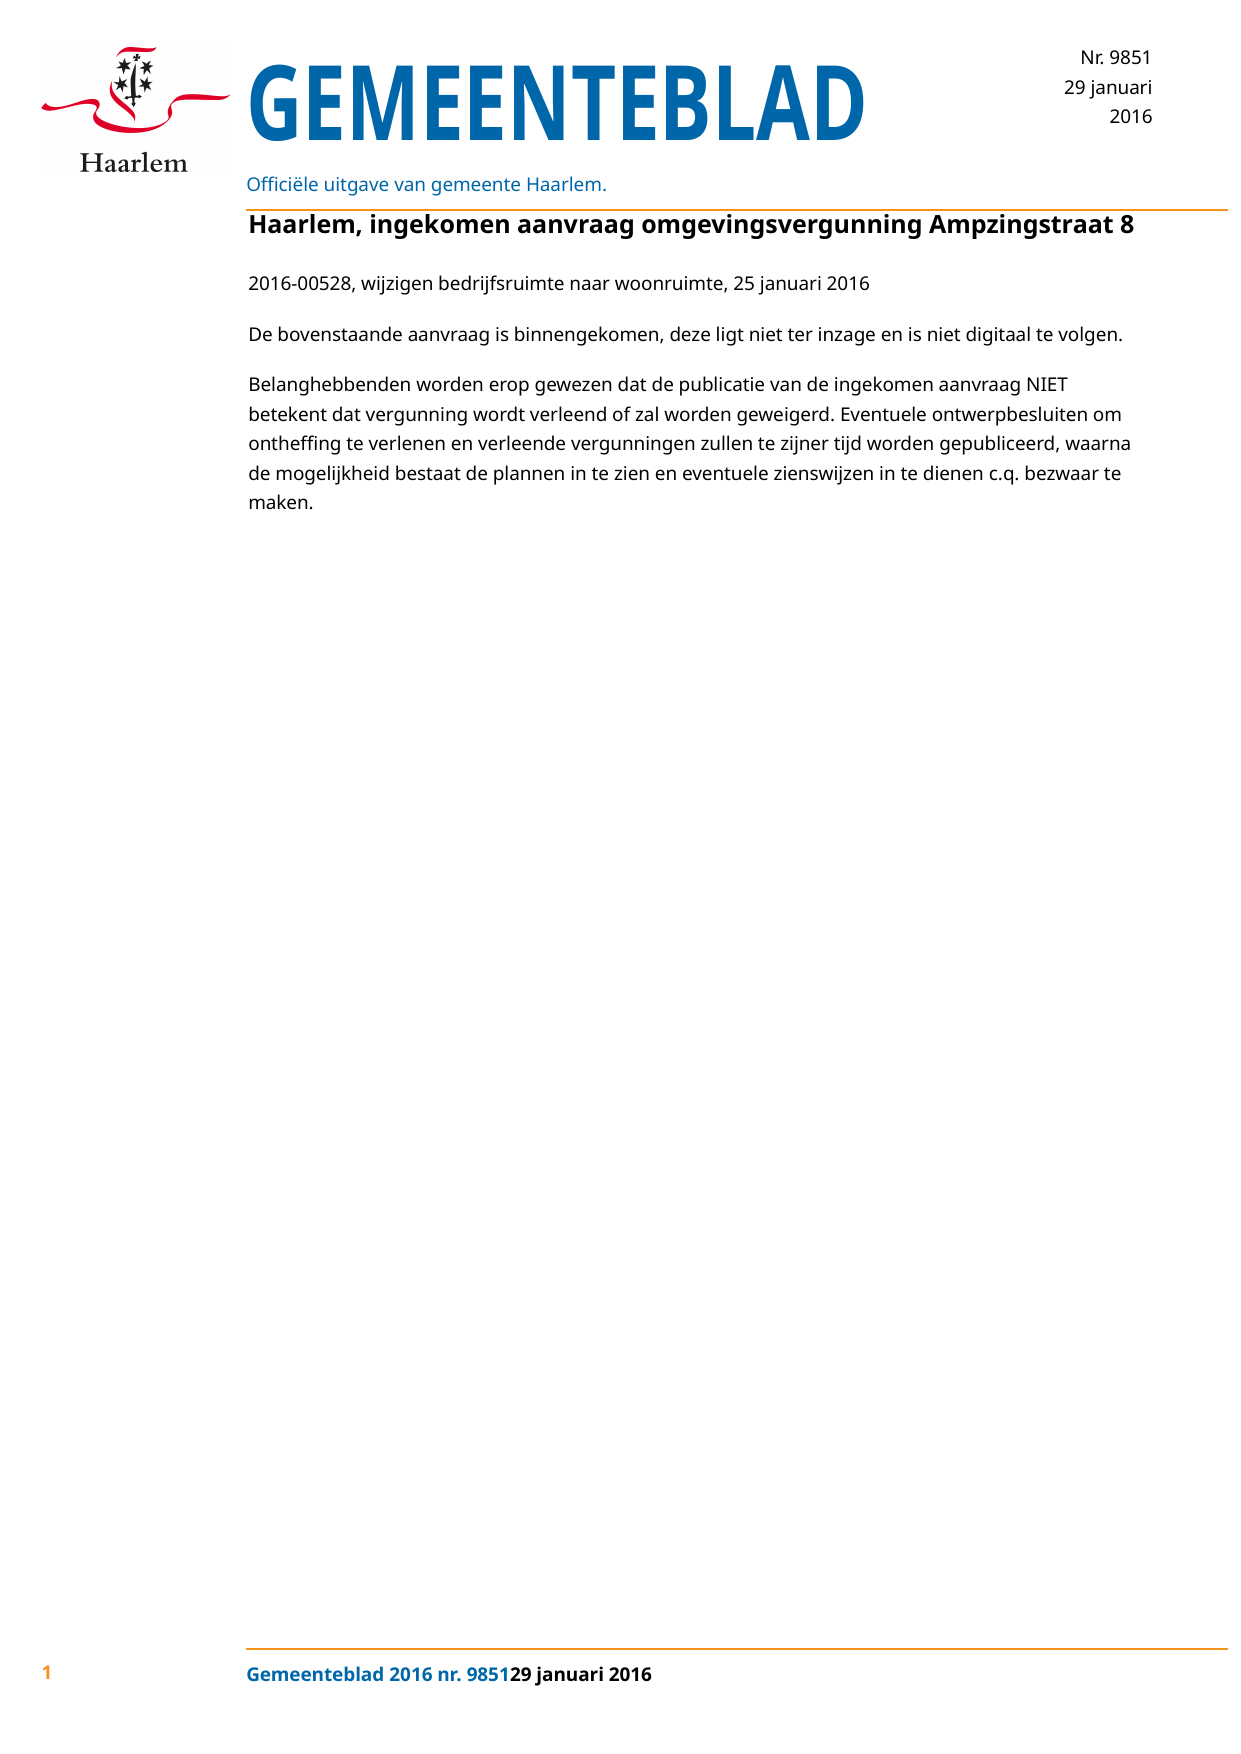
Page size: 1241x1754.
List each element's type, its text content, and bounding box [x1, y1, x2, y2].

text Haarlem, ingekomen aanvraag omgevingsvergunning Ampzingstraat 8 [248, 211, 1152, 241]
text De bovenstaande aanvraag is binnengekomen, deze ligt niet ter inzage en is niet digitaal te volgen. [248, 321, 1152, 346]
picture [41, 47, 231, 172]
text 2016-00528, wijzigen bedrijfsruimte naar woonruimte, 25 januari 2016 [248, 270, 1152, 296]
text Belanghebbenden worden erop gewezen dat de publicatie van de ingekomen aanvraag NIET betekent dat vergunning wordt verleend of zal worden geweigerd. Eventuele ontwerpbesluiten om ontheffing te verlenen en verleende vergunningen zullen te zijner tijd worden gepubliceerd, waarna de mogelijkheid bestaat de plannen in te zien en eventuele zienswijzen in te dienen c.q. bezwaar te maken. [248, 371, 1152, 515]
